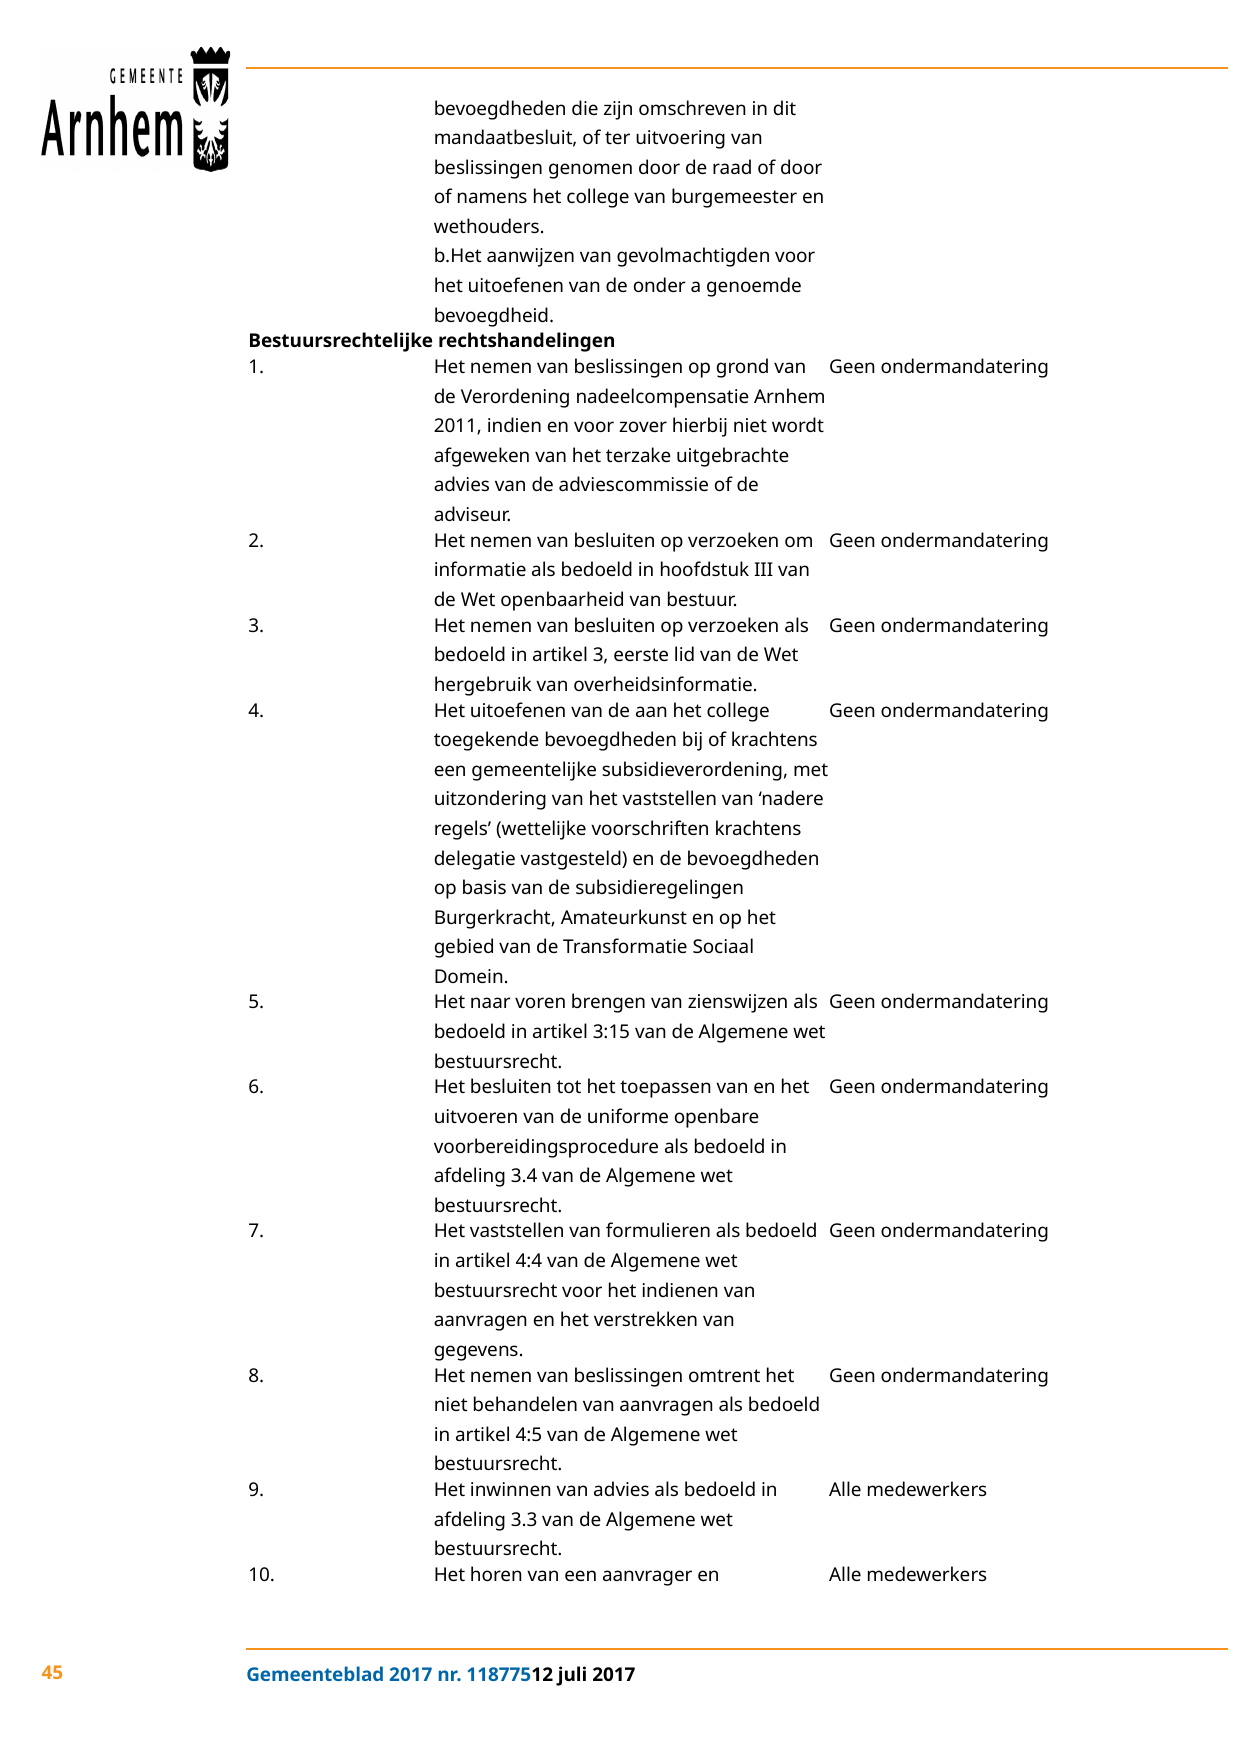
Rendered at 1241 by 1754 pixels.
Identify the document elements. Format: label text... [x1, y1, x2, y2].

table_cell 3. [248, 612, 433, 697]
table_cell 8. [248, 1362, 433, 1476]
picture [41, 47, 231, 172]
table_cell Het nemen van besluiten op verzoeken als bedoeld in artikel 3, eerste lid van de Wet hergebruik van overheidsinformatie. [434, 612, 829, 697]
table_cell Geen ondermandatering [829, 1218, 1152, 1362]
table_cell Geen ondermandatering [829, 353, 1152, 527]
table_cell Het nemen van beslissingen op grond van de Verordening nadeelcompensatie Arnhem 2011, indien en voor zover hierbij niet wordt afgeweken van het terzake uitgebrachte advies van de adviescommissie of de adviseur. [434, 353, 829, 527]
table_cell Het horen van een aanvrager en [434, 1561, 829, 1587]
table_cell 5. [248, 989, 433, 1074]
table_cell Geen ondermandatering [829, 612, 1152, 697]
table_cell 1. [248, 353, 433, 527]
table_cell bevoegdheden die zijn omschreven in dit mandaatbesluit, of ter uitvoering van beslissingen genomen door de raad of door of namens het college van burgemeester en wethouders. b.Het aanwijzen van gevolmachtigden voor het uitoefenen van de onder a genoemde bevoegdheid. [434, 95, 829, 328]
table_cell Geen ondermandatering [829, 1074, 1152, 1218]
table_cell 6. [248, 1074, 433, 1218]
table_cell Het nemen van beslissingen omtrent het niet behandelen van aanvragen als bedoeld in artikel 4:5 van de Algemene wet bestuursrecht. [434, 1362, 829, 1476]
table_cell Geen ondermandatering [829, 697, 1152, 989]
table_cell 4. [248, 697, 433, 989]
table_cell 7. [248, 1218, 433, 1362]
table_cell 2. [248, 527, 433, 612]
table_cell [248, 95, 433, 328]
table_cell Het uitoefenen van de aan het college toegekende bevoegdheden bij of krachtens een gemeentelijke subsidieverordening, met uitzondering van het vaststellen van ‘nadere regels’ (wettelijke voorschriften krachtens delegatie vastgesteld) en de bevoegdheden op basis van de subsidieregelingen Burgerkracht, Amateurkunst en op het gebied van de Transformatie Sociaal Domein. [434, 697, 829, 989]
table_cell 9. [248, 1476, 433, 1561]
table_cell [829, 95, 1152, 328]
table_cell Geen ondermandatering [829, 527, 1152, 612]
table_cell 10. [248, 1561, 433, 1587]
table_cell Geen ondermandatering [829, 989, 1152, 1074]
table_cell Alle medewerkers [829, 1476, 1152, 1561]
table_cell Bestuursrechtelijke rechtshandelingen [248, 328, 1152, 353]
table_cell Het naar voren brengen van zienswijzen als bedoeld in artikel 3:15 van de Algemene wet bestuursrecht. [434, 989, 829, 1074]
table_cell Alle medewerkers [829, 1561, 1152, 1587]
table_cell Het nemen van besluiten op verzoeken om informatie als bedoeld in hoofdstuk III van de Wet openbaarheid van bestuur. [434, 527, 829, 612]
table_cell Het inwinnen van advies als bedoeld in afdeling 3.3 van de Algemene wet bestuursrecht. [434, 1476, 829, 1561]
table_cell Het vaststellen van formulieren als bedoeld in artikel 4:4 van de Algemene wet bestuursrecht voor het indienen van aanvragen en het verstrekken van gegevens. [434, 1218, 829, 1362]
table_cell Het besluiten tot het toepassen van en het uitvoeren van de uniforme openbare voorbereidingsprocedure als bedoeld in afdeling 3.4 van de Algemene wet bestuursrecht. [434, 1074, 829, 1218]
table_cell Geen ondermandatering [829, 1362, 1152, 1476]
